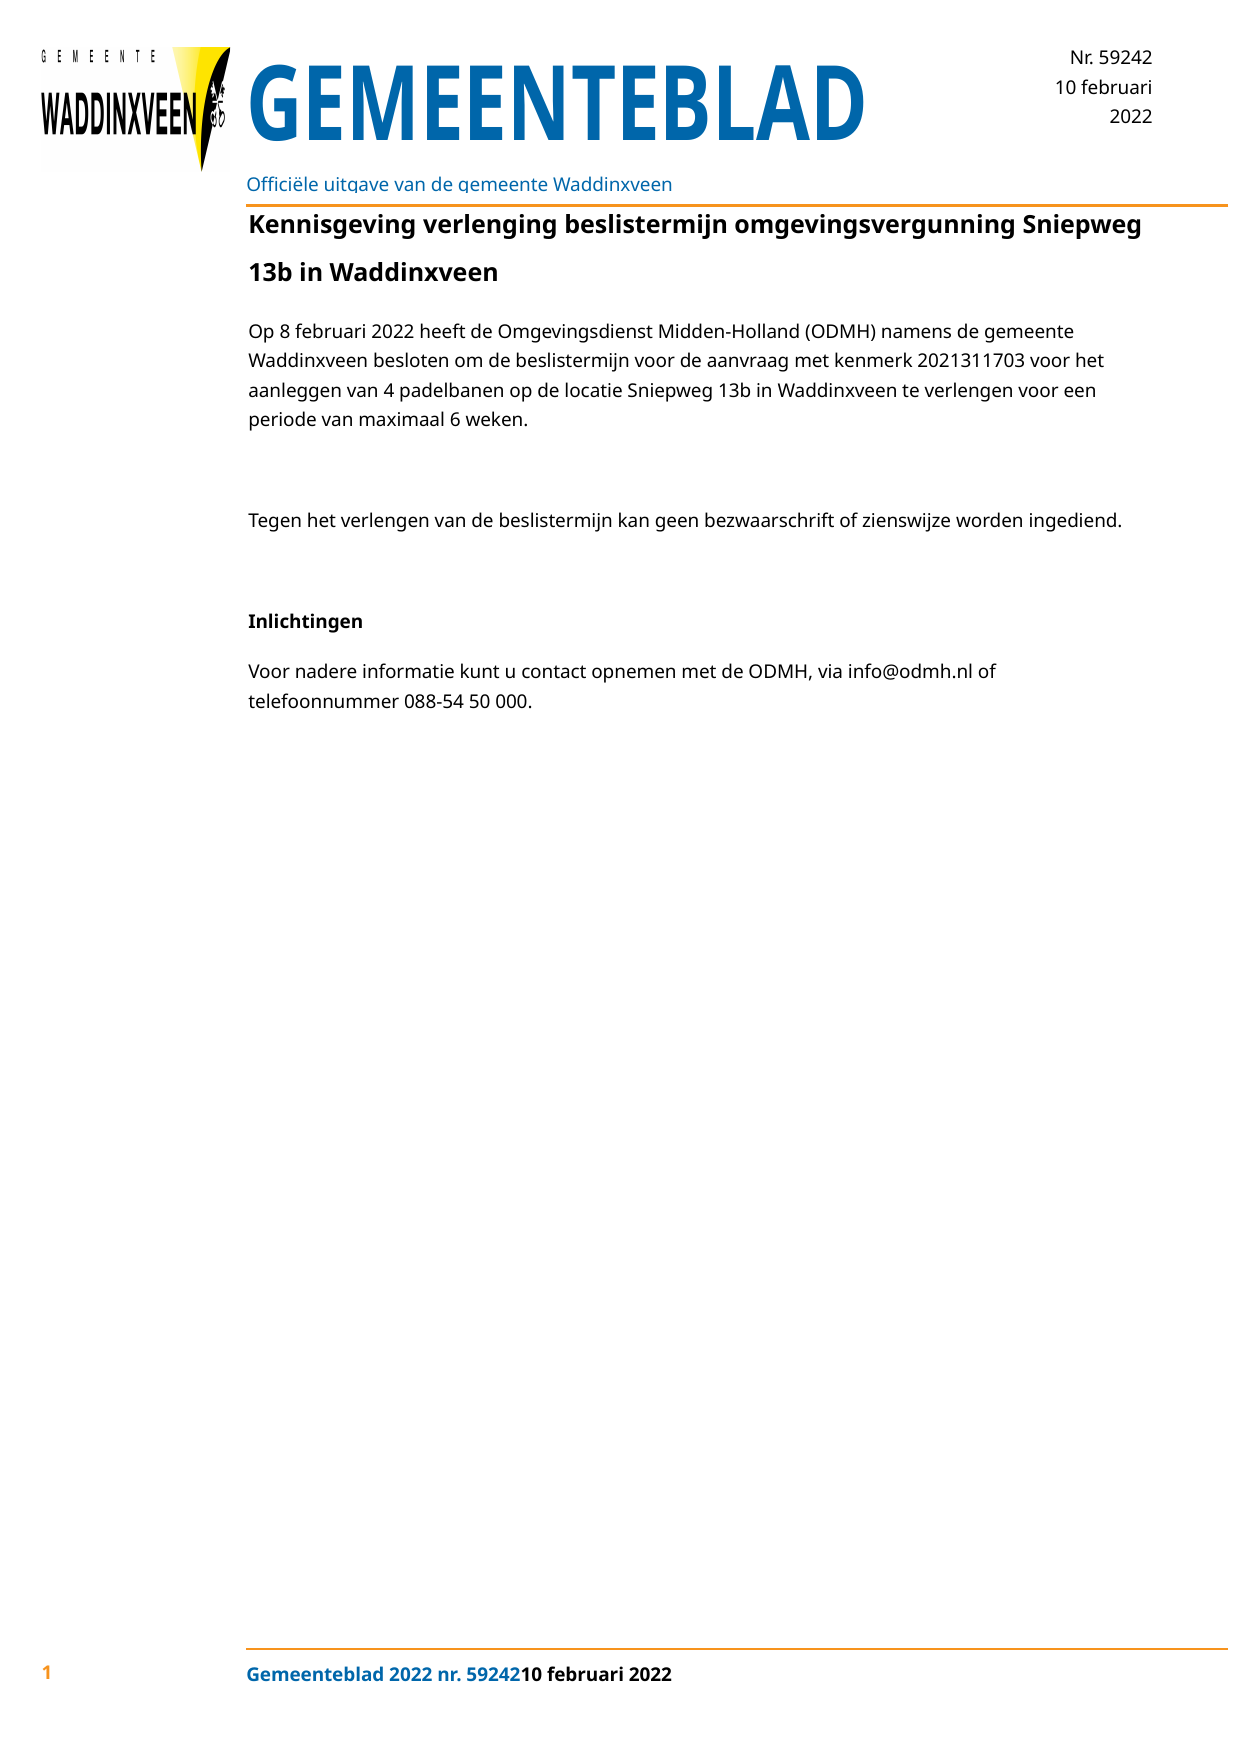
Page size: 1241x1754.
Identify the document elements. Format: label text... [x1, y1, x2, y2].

text Voor nadere informatie kunt u contact opnemen met de ODMH, via info@odmh.nl of telefoonnummer 088-54 50 000. [248, 659, 1152, 714]
text Tegen het verlengen van de beslistermijn kan geen bezwaarschrift of zienswijze worden ingediend. [248, 507, 1152, 533]
picture [41, 47, 231, 172]
text Kennisgeving verlenging beslistermijn omgevingsvergunning Sniepweg 13b in Waddinxveen [248, 207, 1152, 288]
text Inlichtingen [248, 608, 1152, 634]
text Op 8 februari 2022 heeft de Omgevingsdienst Midden-Holland (ODMH) namens de gemeente Waddinxveen besloten om de beslistermijn voor de aanvraag met kenmerk 2021311703 voor het aanleggen van 4 padelbanen op de locatie Sniepweg 13b in Waddinxveen te verlengen voor een periode van maximaal 6 weken. [248, 318, 1152, 432]
